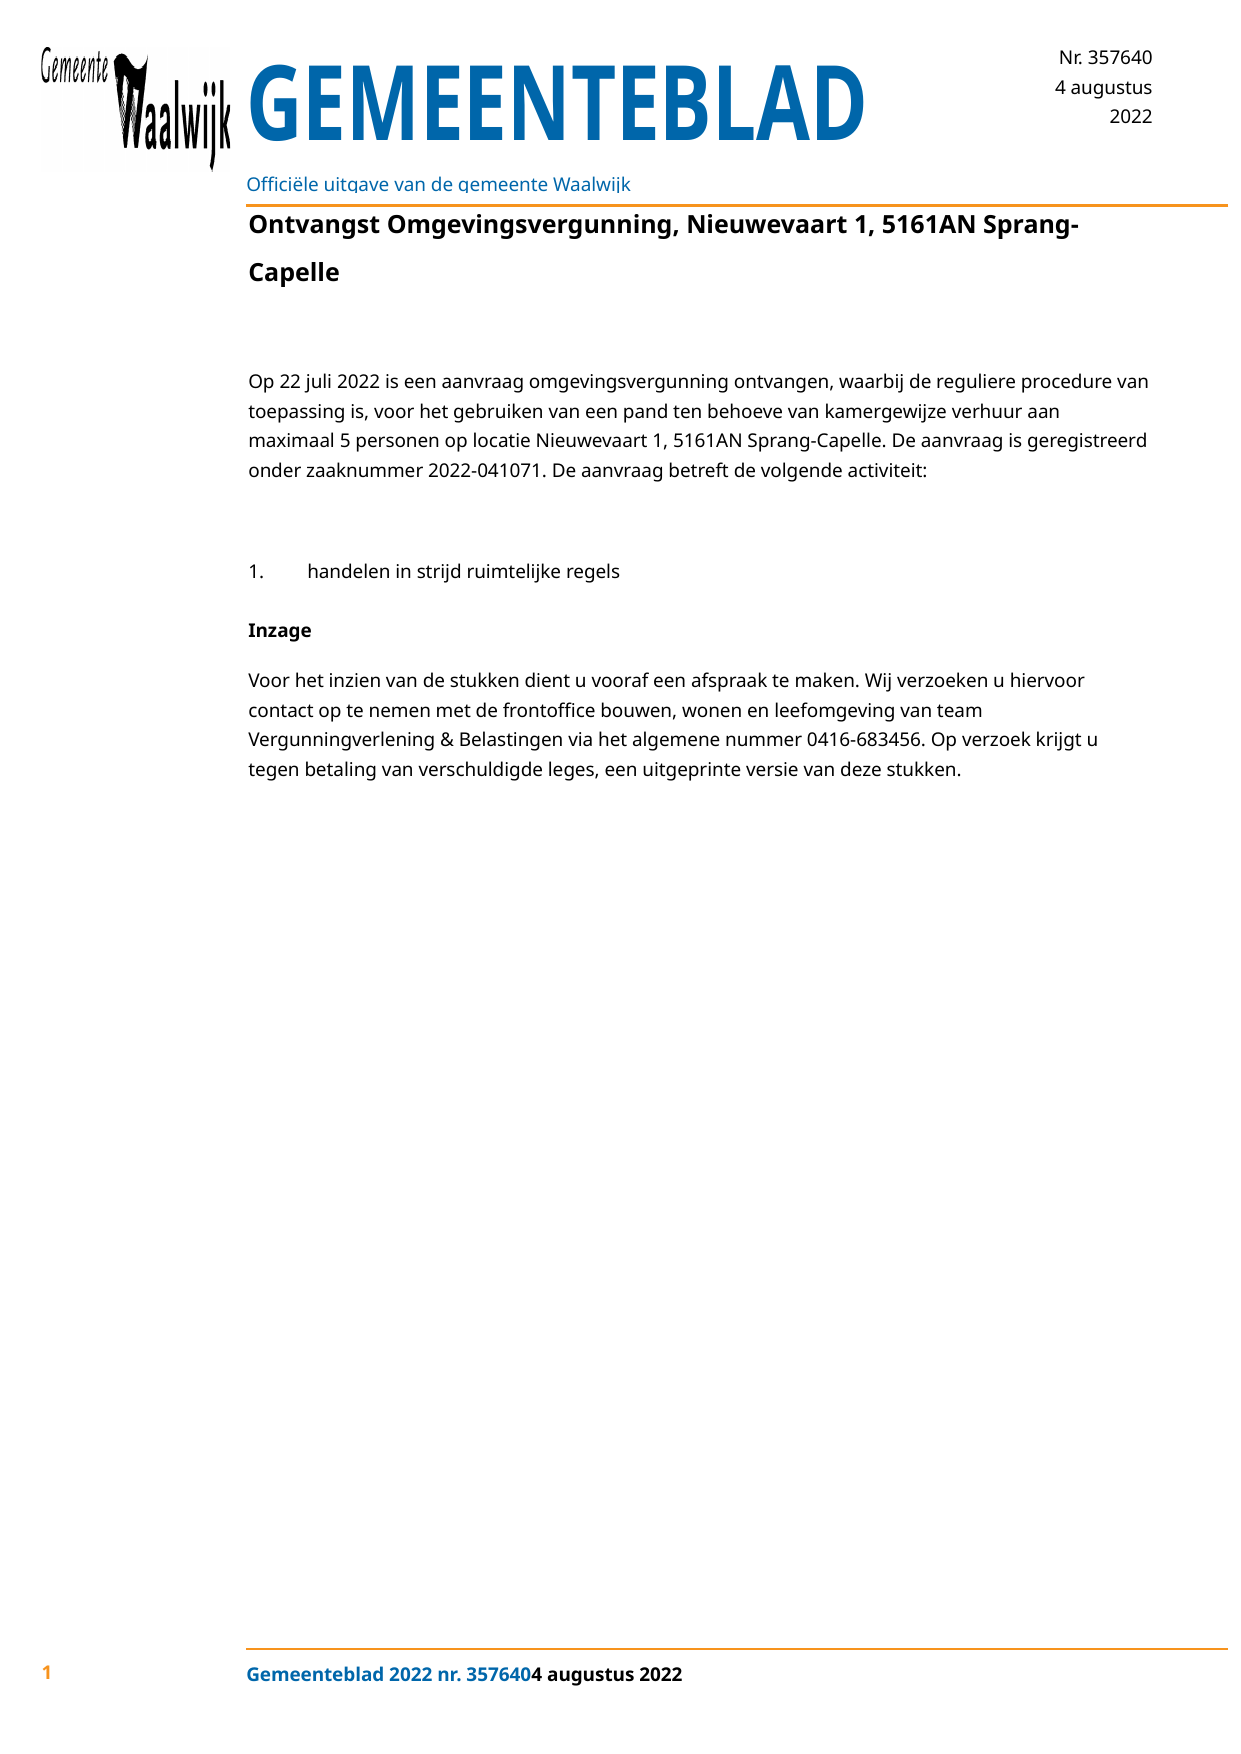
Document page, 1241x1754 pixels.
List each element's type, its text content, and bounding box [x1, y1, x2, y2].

list handelen in strijd ruimtelijke regels [248, 558, 1152, 584]
text Op 22 juli 2022 is een aanvraag omgevingsvergunning ontvangen, waarbij de reguliere procedure van toepassing is, voor het gebruiken van een pand ten behoeve van kamergewijze verhuur aan maximaal 5 personen op locatie Nieuwevaart 1, 5161AN Sprang-Capelle. De aanvraag is geregistreerd onder zaaknummer 2022-041071. De aanvraag betreft de volgende activiteit: [248, 368, 1152, 483]
picture [41, 47, 231, 172]
text Inzage [248, 617, 1152, 643]
text Voor het inzien van de stukken dient u vooraf een afspraak te maken. Wij verzoeken u hiervoor contact op te nemen met de frontoffice bouwen, wonen en leefomgeving van team Vergunningverlening & Belastingen via het algemene nummer 0416-683456. Op verzoek krijgt u tegen betaling van verschuldigde leges, een uitgeprinte versie van deze stukken. [248, 667, 1152, 782]
text Ontvangst Omgevingsvergunning, Nieuwevaart 1, 5161AN Sprang-Capelle [248, 207, 1152, 288]
